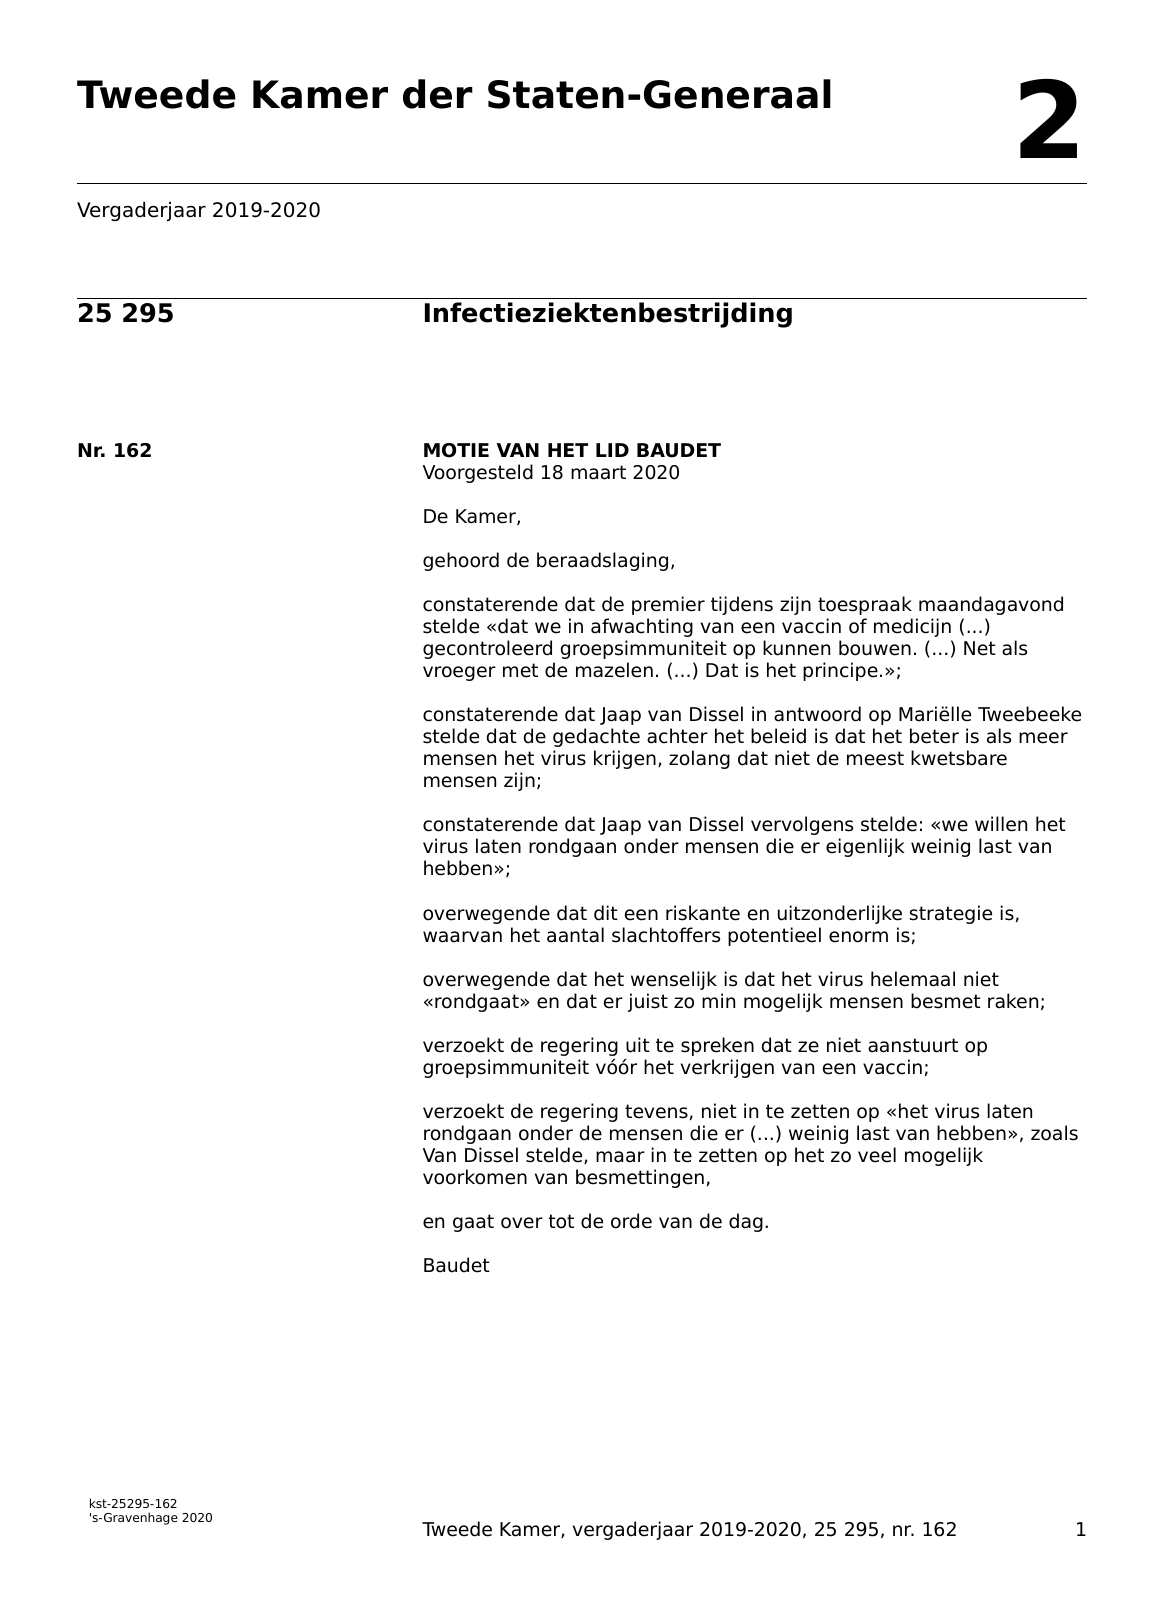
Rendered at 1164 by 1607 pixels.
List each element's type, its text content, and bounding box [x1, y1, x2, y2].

text gehoord de beraadslaging, [422, 550, 1087, 572]
text overwegende dat dit een riskante en uitzonderlijke strategie is, waarvan het aantal slachtoffers potentieel enorm is; [422, 902, 1087, 946]
text constaterende dat de premier tijdens zijn toespraak maandagavond stelde «dat we in afwachting van een vaccin of medicijn (...) gecontroleerd groepsimmuniteit op kunnen bouwen. (...) Net als vroeger met de mazelen. (...) Dat is het principe.»; [422, 594, 1087, 682]
text kst-25295-162 [88, 1497, 323, 1511]
text constaterende dat Jaap van Dissel vervolgens stelde: «we willen het virus laten rondgaan onder mensen die er eigenlijk weinig last van hebben»; [422, 814, 1087, 880]
table_cell Vergaderjaar 2019-2020 [77, 184, 1087, 298]
text Baudet [422, 1255, 1087, 1277]
text De Kamer, [422, 506, 1087, 528]
subtitle 25 295 Infectieziektenbestrijding [77, 299, 1087, 329]
text overwegende dat het wenselijk is dat het virus helemaal niet «rondgaat» en dat er juist zo min mogelijk mensen besmet raken; [422, 969, 1087, 1013]
table_header 2 [886, 59, 1087, 183]
text Voorgesteld 18 maart 2020 [422, 462, 1087, 484]
text verzoekt de regering uit te spreken dat ze niet aanstuurt op groepsimmuniteit vóór het verkrijgen van een vaccin; [422, 1035, 1087, 1079]
table_header Tweede Kamer der Staten-Generaal [77, 59, 886, 183]
subtitle Nr. 162 MOTIE VAN HET LID BAUDET [77, 440, 1087, 462]
text en gaat over tot de orde van de dag. [422, 1211, 1087, 1233]
text constaterende dat Jaap van Dissel in antwoord op Mariëlle Tweebeeke stelde dat de gedachte achter het beleid is dat het beter is als meer mensen het virus krijgen, zolang dat niet de meest kwetsbare mensen zijn; [422, 704, 1087, 792]
text 's-Gravenhage 2020 [88, 1511, 323, 1525]
text verzoekt de regering tevens, niet in te zetten op «het virus laten rondgaan onder de mensen die er (...) weinig last van hebben», zoals Van Dissel stelde, maar in te zetten op het zo veel mogelijk voorkomen van besmettingen, [422, 1101, 1087, 1189]
